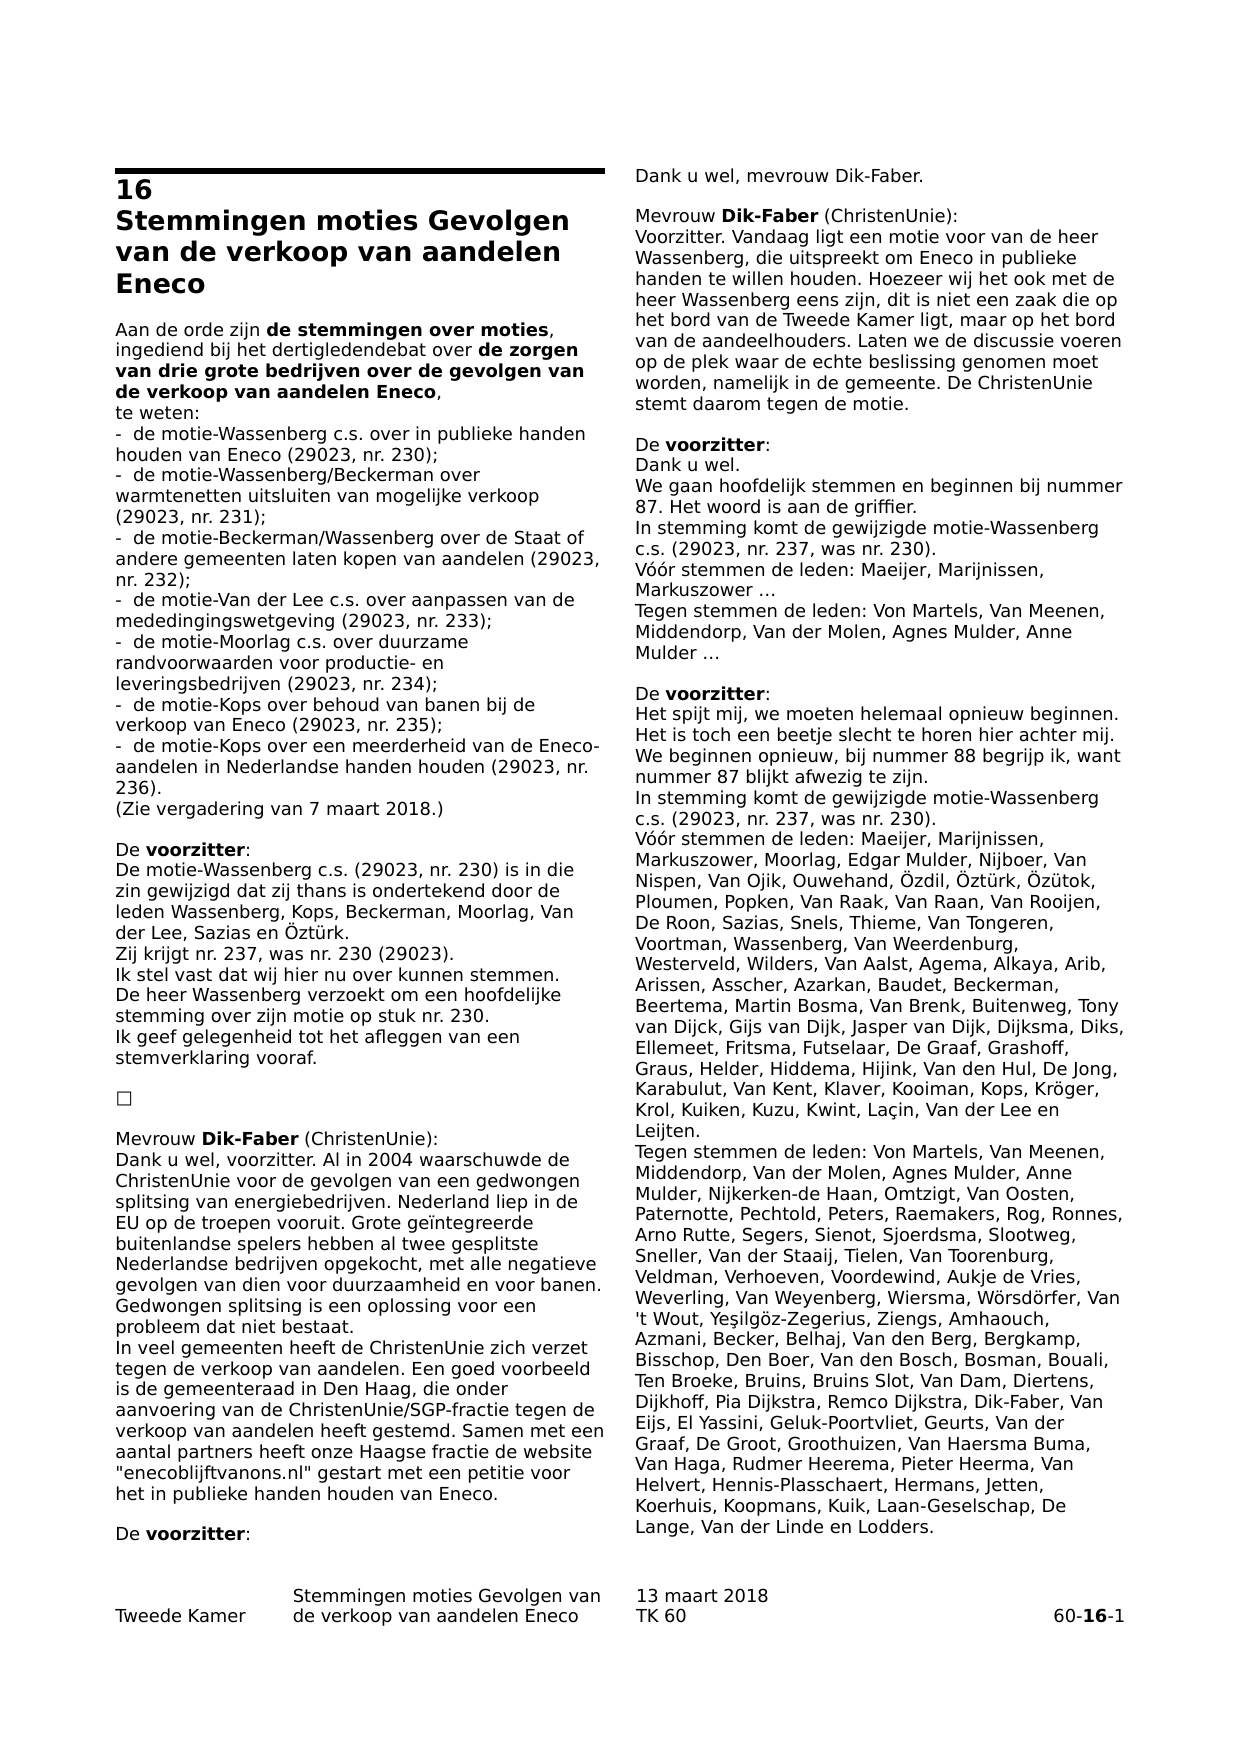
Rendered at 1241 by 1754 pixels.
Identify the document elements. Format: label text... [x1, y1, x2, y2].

text Het spijt mij, we moeten helemaal opnieuw beginnen. Het is toch een beetje slecht te horen hier achter mij. We beginnen opnieuw, bij nummer 88 begrijp ik, want nummer 87 blijkt afwezig te zijn. [635, 704, 1125, 787]
text Aan de orde zijn de stemmingen over moties, ingediend bij het dertigledendebat over de zorgen van drie grote bedrijven over de gevolgen van de verkoop van aandelen Eneco, [115, 319, 605, 403]
list de motie-Beckerman/Wassenberg over de Staat of andere gemeenten laten kopen van aandelen (29023, nr. 232); [115, 528, 605, 590]
text Mevrouw Dik-Faber (ChristenUnie): [115, 1129, 605, 1150]
text In veel gemeenten heeft de ChristenUnie zich verzet tegen de verkoop van aandelen. Een goed voorbeeld is de gemeenteraad in Den Haag, die onder aanvoering van de ChristenUnie/SGP-fractie tegen de verkoop van aandelen heeft gestemd. Samen met een aantal partners heeft onze Haagse fractie de website "enecoblijftvanons.nl" gestart met een petitie voor het in publieke handen houden van Eneco. [115, 1337, 605, 1504]
list de motie-Kops over een meerderheid van de Eneco-aandelen in Nederlandse handen houden (29023, nr. 236). [115, 736, 605, 798]
text Tegen stemmen de leden: Von Martels, Van Meenen, Middendorp, Van der Molen, Agnes Mulder, Anne Mulder … [635, 601, 1125, 663]
text (Zie vergadering van 7 maart 2018.) [115, 798, 605, 819]
text Voorzitter. Vandaag ligt een motie voor van de heer Wassenberg, die uitspreekt om Eneco in publieke handen te willen houden. Hoezeer wij het ook met de heer Wassenberg eens zijn, dit is niet een zaak die op het bord van de Tweede Kamer ligt, maar op het bord van de aandeelhouders. Laten we de discussie voeren op de plek waar de echte beslissing genomen moet worden, namelijk in de gemeente. De ChristenUnie stemt daarom tegen de motie. [635, 227, 1125, 414]
text In stemming komt de gewijzigde motie-Wassenberg c.s. (29023, nr. 237, was nr. 230). [635, 787, 1125, 829]
text De voorzitter: [635, 683, 1125, 704]
list de motie-Moorlag c.s. over duurzame randvoorwaarden voor productie- en leveringsbedrijven (29023, nr. 234); [115, 632, 605, 694]
text ⬜ [115, 1088, 605, 1109]
text Vóór stemmen de leden: Maeijer, Marijnissen, Markuszower … [635, 559, 1125, 601]
text De heer Wassenberg verzoekt om een hoofdelijke stemming over zijn motie op stuk nr. 230. [115, 985, 605, 1027]
list de motie-Kops over behoud van banen bij de verkoop van Eneco (29023, nr. 235); [115, 694, 605, 736]
text We gaan hoofdelijk stemmen en beginnen bij nummer 87. Het woord is aan de griffier. [635, 476, 1125, 518]
text De voorzitter: [635, 434, 1125, 455]
title 16 Stemmingen moties Gevolgen van de verkoop van aandelen Eneco [115, 174, 605, 299]
text Dank u wel. [635, 455, 1125, 476]
text Dank u wel, mevrouw Dik-Faber. [635, 165, 1125, 186]
list de motie-Van der Lee c.s. over aanpassen van de mededingingswetgeving (29023, nr. 233); [115, 590, 605, 632]
text Tegen stemmen de leden: Von Martels, Van Meenen, Middendorp, Van der Molen, Agnes Mulder, Anne Mulder, Nijkerken-de Haan, Omtzigt, Van Oosten, Paternotte, Pechtold, Peters, Raemakers, Rog, Ronnes, Arno Rutte, Segers, Sienot, Sjoerdsma, Slootweg, Sneller, Van der Staaij, Tielen, Van Toorenburg, Veldman, Verhoeven, Voordewind, Aukje de Vries, Weverling, Van Weyenberg, Wiersma, Wörsdörfer, Van 't Wout, Yeşilgöz-Zegerius, Ziengs, Amhaouch, Azmani, Becker, Belhaj, Van den Berg, Bergkamp, Bisschop, Den Boer, Van den Bosch, Bosman, Bouali, Ten Broeke, Bruins, Bruins Slot, Van Dam, Diertens, Dijkhoff, Pia Dijkstra, Remco Dijkstra, Dik-Faber, Van Eijs, El Yassini, Geluk-Poortvliet, Geurts, Van der Graaf, De Groot, Groothuizen, Van Haersma Buma, Van Haga, Rudmer Heerema, Pieter Heerma, Van Helvert, Hennis-Plasschaert, Hermans, Jetten, Koerhuis, Koopmans, Kuik, Laan-Geselschap, De Lange, Van der Linde en Lodders. [635, 1142, 1125, 1537]
text In stemming komt de gewijzigde motie-Wassenberg c.s. (29023, nr. 237, was nr. 230). [635, 518, 1125, 559]
text te weten: [115, 403, 605, 423]
text De voorzitter: [115, 1524, 605, 1545]
text Ik stel vast dat wij hier nu over kunnen stemmen. [115, 964, 605, 985]
text Dank u wel, voorzitter. Al in 2004 waarschuwde de ChristenUnie voor de gevolgen van een gedwongen splitsing van energiebedrijven. Nederland liep in de EU op de troepen vooruit. Grote geïntegreerde buitenlandse spelers hebben al twee gesplitste Nederlandse bedrijven opgekocht, met alle negatieve gevolgen van dien voor duurzaamheid en voor banen. Gedwongen splitsing is een oplossing voor een probleem dat niet bestaat. [115, 1150, 605, 1337]
text Zij krijgt nr. 237, was nr. 230 (29023). [115, 943, 605, 964]
list de motie-Wassenberg c.s. over in publieke handen houden van Eneco (29023, nr. 230); [115, 423, 605, 465]
text Ik geef gelegenheid tot het afleggen van een stemverklaring vooraf. [115, 1027, 605, 1068]
list de motie-Wassenberg/Beckerman over warmtenetten uitsluiten van mogelijke verkoop (29023, nr. 231); [115, 465, 605, 528]
text De voorzitter: [115, 839, 605, 860]
text Vóór stemmen de leden: Maeijer, Marijnissen, Markuszower, Moorlag, Edgar Mulder, Nijboer, Van Nispen, Van Ojik, Ouwehand, Özdil, Öztürk, Özütok, Ploumen, Popken, Van Raak, Van Raan, Van Rooijen, De Roon, Sazias, Snels, Thieme, Van Tongeren, Voortman, Wassenberg, Van Weerdenburg, Westerveld, Wilders, Van Aalst, Agema, Alkaya, Arib, Arissen, Asscher, Azarkan, Baudet, Beckerman, Beertema, Martin Bosma, Van Brenk, Buitenweg, Tony van Dijck, Gijs van Dijk, Jasper van Dijk, Dijksma, Diks, Ellemeet, Fritsma, Futselaar, De Graaf, Grashoff, Graus, Helder, Hiddema, Hijink, Van den Hul, De Jong, Karabulut, Van Kent, Klaver, Kooiman, Kops, Kröger, Krol, Kuiken, Kuzu, Kwint, Laçin, Van der Lee en Leijten. [635, 829, 1125, 1142]
text De motie-Wassenberg c.s. (29023, nr. 230) is in die zin gewijzigd dat zij thans is ondertekend door de leden Wassenberg, Kops, Beckerman, Moorlag, Van der Lee, Sazias en Öztürk. [115, 860, 605, 943]
text Mevrouw Dik-Faber (ChristenUnie): [635, 206, 1125, 227]
